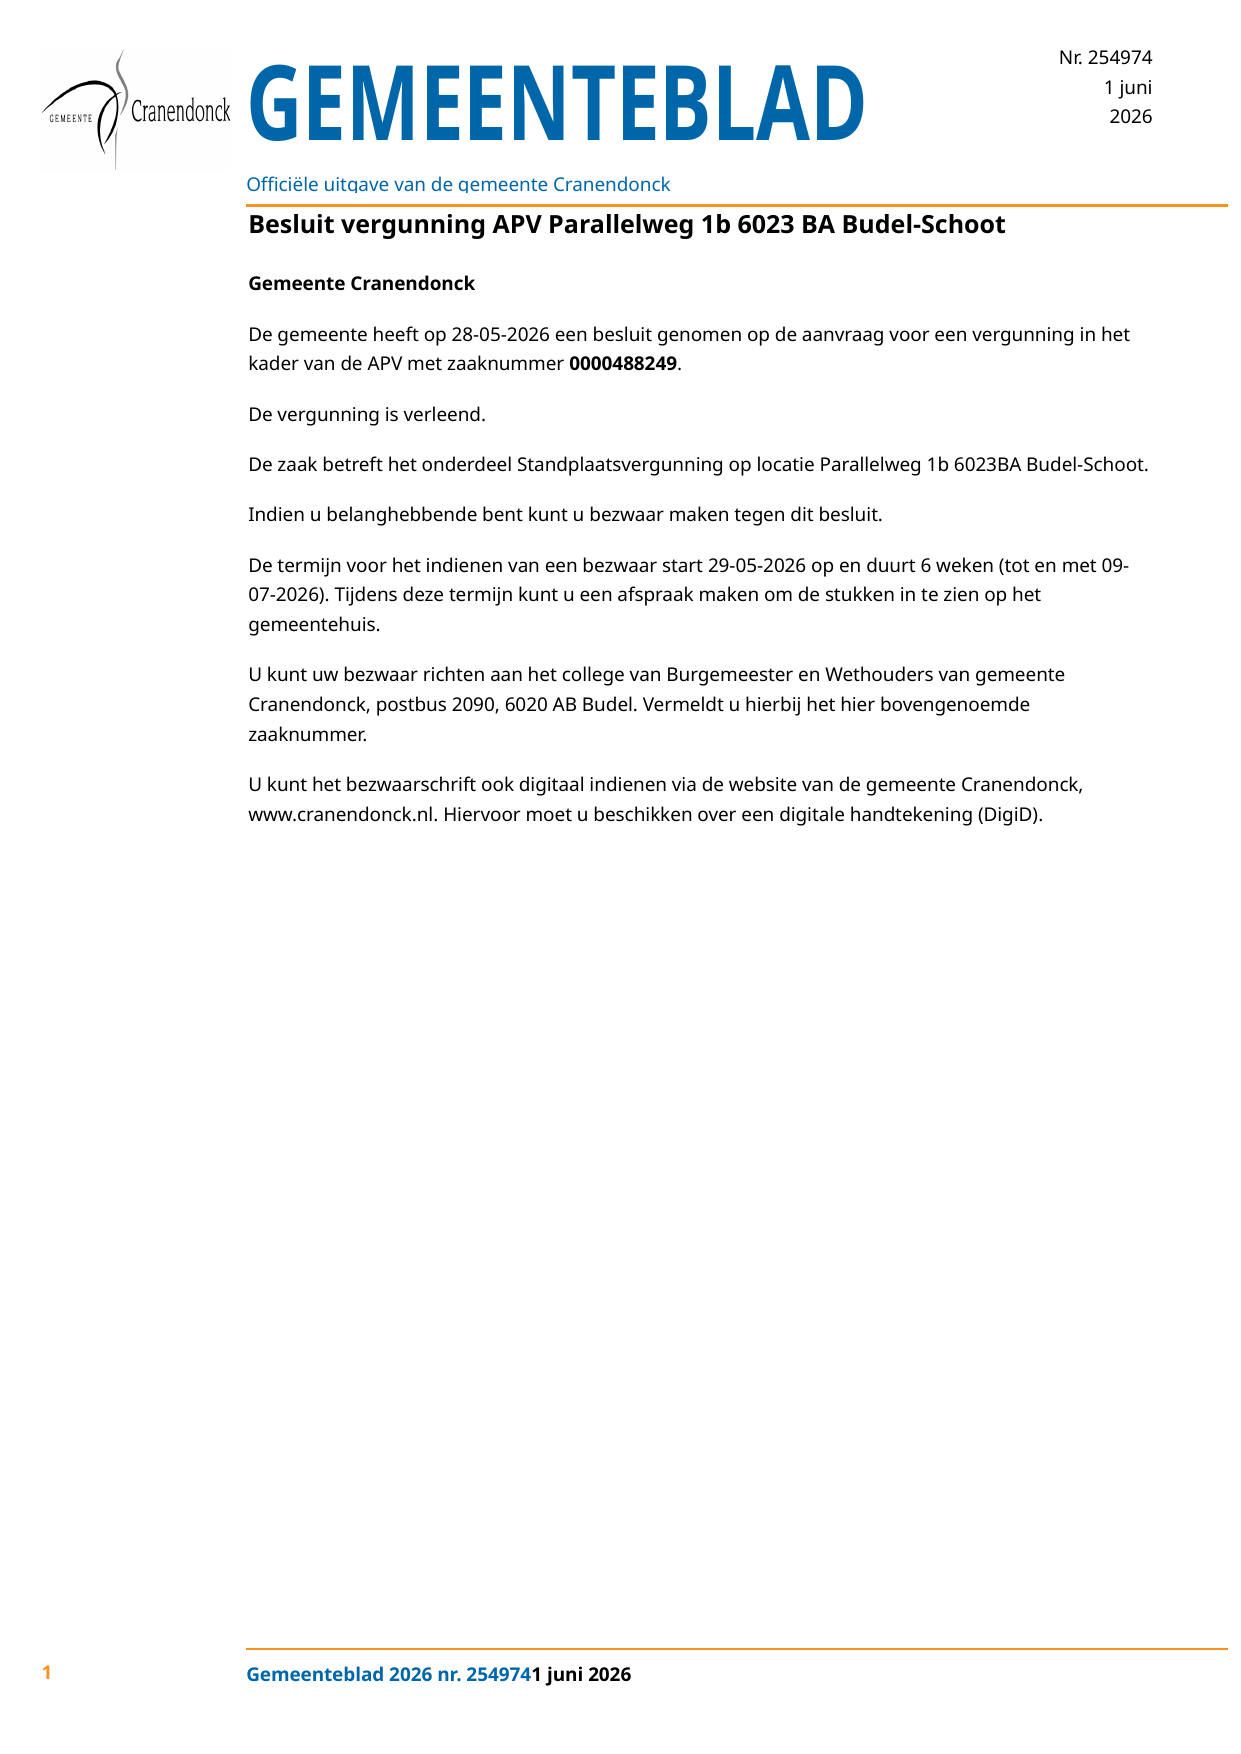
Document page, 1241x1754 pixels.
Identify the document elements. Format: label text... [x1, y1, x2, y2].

text U kunt het bezwaarschrift ook digitaal indienen via de website van de gemeente Cranendonck, www.cranendonck.nl. Hiervoor moet u beschikken over een digitale handtekening (DigiD). [248, 771, 1152, 826]
text De termijn voor het indienen van een bezwaar start 29-05-2026 op en duurt 6 weken (tot en met 09-07-2026). Tijdens deze termijn kunt u een afspraak maken om de stukken in te zien op het gemeentehuis. [248, 552, 1152, 637]
picture [41, 47, 231, 172]
text De zaak betreft het onderdeel Standplaatsvergunning op locatie Parallelweg 1b 6023BA Budel-Schoot. [248, 451, 1152, 477]
text Indien u belanghebbende bent kunt u bezwaar maken tegen dit besluit. [248, 502, 1152, 527]
text Besluit vergunning APV Parallelweg 1b 6023 BA Budel-Schoot [248, 207, 1152, 241]
text De gemeente heeft op 28-05-2026 een besluit genomen op de aanvraag voor een vergunning in het kader van de APV met zaaknummer 0000488249. [248, 321, 1152, 376]
text De vergunning is verleend. [248, 401, 1152, 426]
text U kunt uw bezwaar richten aan het college van Burgemeester en Wethouders van gemeente Cranendonck, postbus 2090, 6020 AB Budel. Vermeldt u hierbij het hier bovengenoemde zaaknummer. [248, 662, 1152, 746]
text Gemeente Cranendonck [248, 270, 1152, 296]
